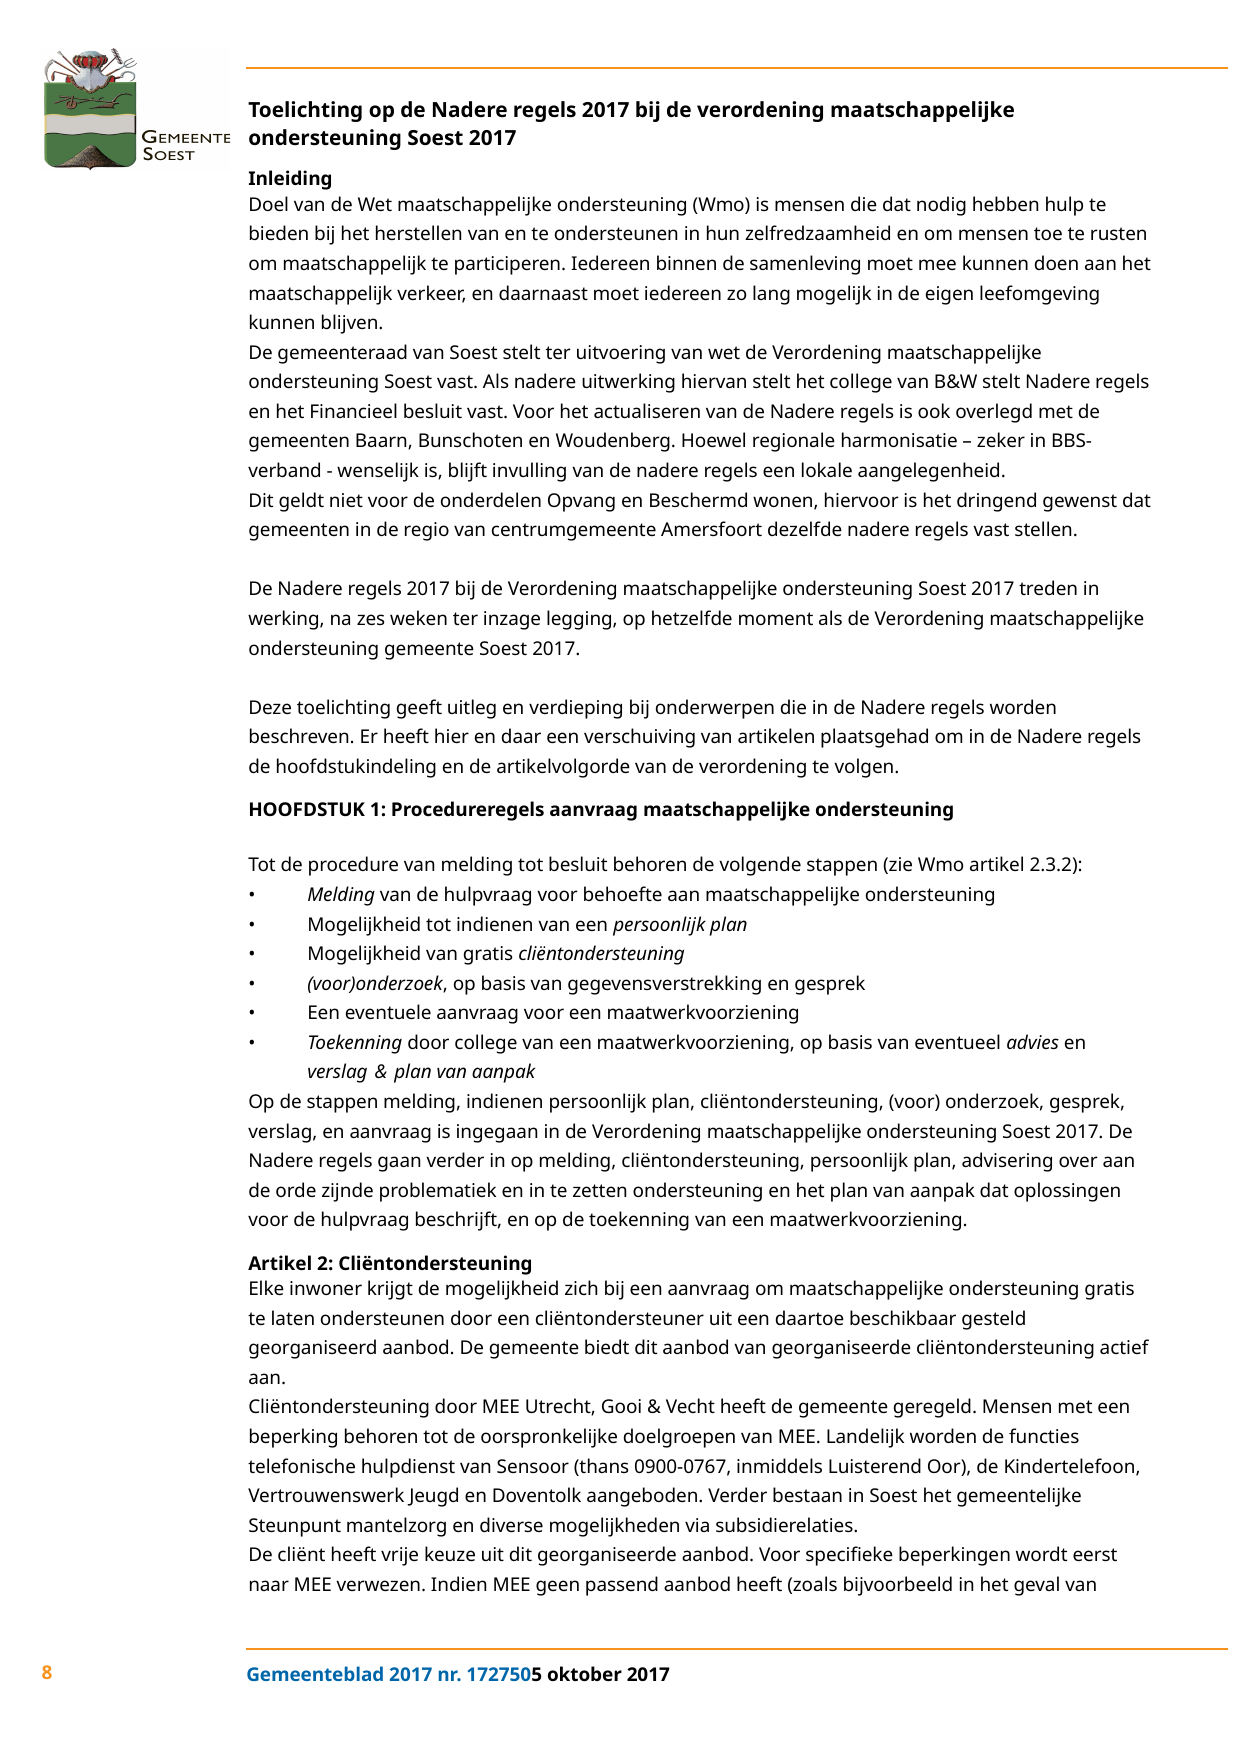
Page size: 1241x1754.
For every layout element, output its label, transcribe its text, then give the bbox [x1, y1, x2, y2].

list Een eventuele aanvraag voor een maatwerkvoorziening [248, 999, 1152, 1025]
text De gemeenteraad van Soest stelt ter uitvoering van wet de Verordening maatschappelijke ondersteuning Soest vast. Als nadere uitwerking hiervan stelt het college van B&W stelt Nadere regels en het Financieel besluit vast. Voor het actualiseren van de Nadere regels is ook overlegd met de gemeenten Baarn, Bunschoten en Woudenberg. Hoewel regionale harmonisatie – zeker in BBS-verband - wenselijk is, blijft invulling van de nadere regels een lokale aangelegenheid. [248, 339, 1152, 483]
list (voor)onderzoek, op basis van gegevensverstrekking en gesprek [248, 970, 1152, 996]
list Melding van de hulpvraag voor behoefte aan maatschappelijke ondersteuning [248, 881, 1152, 907]
text Op de stappen melding, indienen persoonlijk plan, cliëntondersteuning, (voor) onderzoek, gesprek, verslag, en aanvraag is ingegaan in de Verordening maatschappelijke ondersteuning Soest 2017. De Nadere regels gaan verder in op melding, cliëntondersteuning, persoonlijk plan, advisering over aan de orde zijnde problematiek en in te zetten ondersteuning en het plan van aanpak dat oplossingen voor de hulpvraag beschrijft, en op de toekenning van een maatwerkvoorziening. [248, 1088, 1152, 1232]
list Mogelijkheid tot indienen van een persoonlijk plan [248, 911, 1152, 936]
text Artikel 2: Cliëntondersteuning [248, 1250, 1152, 1275]
text Dit geldt niet voor de onderdelen Opvang en Beschermd wonen, hiervoor is het dringend gewenst dat gemeenten in de regio van centrumgemeente Amersfoort dezelfde nadere regels vast stellen. [248, 487, 1152, 542]
list Mogelijkheid van gratis cliëntondersteuning [248, 940, 1152, 966]
text Elke inwoner krijgt de mogelijkheid zich bij een aanvraag om maatschappelijke ondersteuning gratis te laten ondersteunen door een cliëntondersteuner uit een daartoe beschikbaar gesteld georganiseerd aanbod. De gemeente biedt dit aanbod van georganiseerde cliëntondersteuning actief aan. [248, 1275, 1152, 1390]
picture [41, 47, 231, 172]
text Toelichting op de Nadere regels 2017 bij de verordening maatschappelijke ondersteuning Soest 2017 [248, 95, 1152, 152]
text De Nadere regels 2017 bij de Verordening maatschappelijke ondersteuning Soest 2017 treden in werking, na zes weken ter inzage legging, op hetzelfde moment als de Verordening maatschappelijke ondersteuning gemeente Soest 2017. [248, 576, 1152, 661]
text HOOFDSTUK 1: Procedureregels aanvraag maatschappelijke ondersteuning [248, 796, 1152, 822]
text Deze toelichting geeft uitleg en verdieping bij onderwerpen die in de Nadere regels worden beschreven. Er heeft hier en daar een verschuiving van artikelen plaatsgehad om in de Nadere regels de hoofdstukindeling en de artikelvolgorde van de verordening te volgen. [248, 694, 1152, 779]
text De cliënt heeft vrije keuze uit dit georganiseerde aanbod. Voor specifieke beperkingen wordt eerst naar MEE verwezen. Indien MEE geen passend aanbod heeft (zoals bijvoorbeeld in het geval van [248, 1542, 1152, 1597]
text Doel van de Wet maatschappelijke ondersteuning (Wmo) is mensen die dat nodig hebben hulp te bieden bij het herstellen van en te ondersteunen in hun zelfredzaamheid en om mensen toe te rusten om maatschappelijk te participeren. Iedereen binnen de samenleving moet mee kunnen doen aan het maatschappelijk verkeer, en daarnaast moet iedereen zo lang mogelijk in de eigen leefomgeving kunnen blijven. [248, 191, 1152, 335]
text Tot de procedure van melding tot besluit behoren de volgende stappen (zie Wmo artikel 2.3.2): [248, 852, 1152, 877]
list Toekenning door college van een maatwerkvoorziening, op basis van eventueel advies en verslag & plan van aanpak [248, 1029, 1152, 1084]
text Inleiding [248, 165, 1152, 191]
text Cliëntondersteuning door MEE Utrecht, Gooi & Vecht heeft de gemeente geregeld. Mensen met een beperking behoren tot de oorspronkelijke doelgroepen van MEE. Landelijk worden de functies telefonische hulpdienst van Sensoor (thans 0900-0767, inmiddels Luisterend Oor), de Kindertelefoon, Vertrouwenswerk Jeugd en Doventolk aangeboden. Verder bestaan in Soest het gemeentelijke Steunpunt mantelzorg en diverse mogelijkheden via subsidierelaties. [248, 1394, 1152, 1538]
